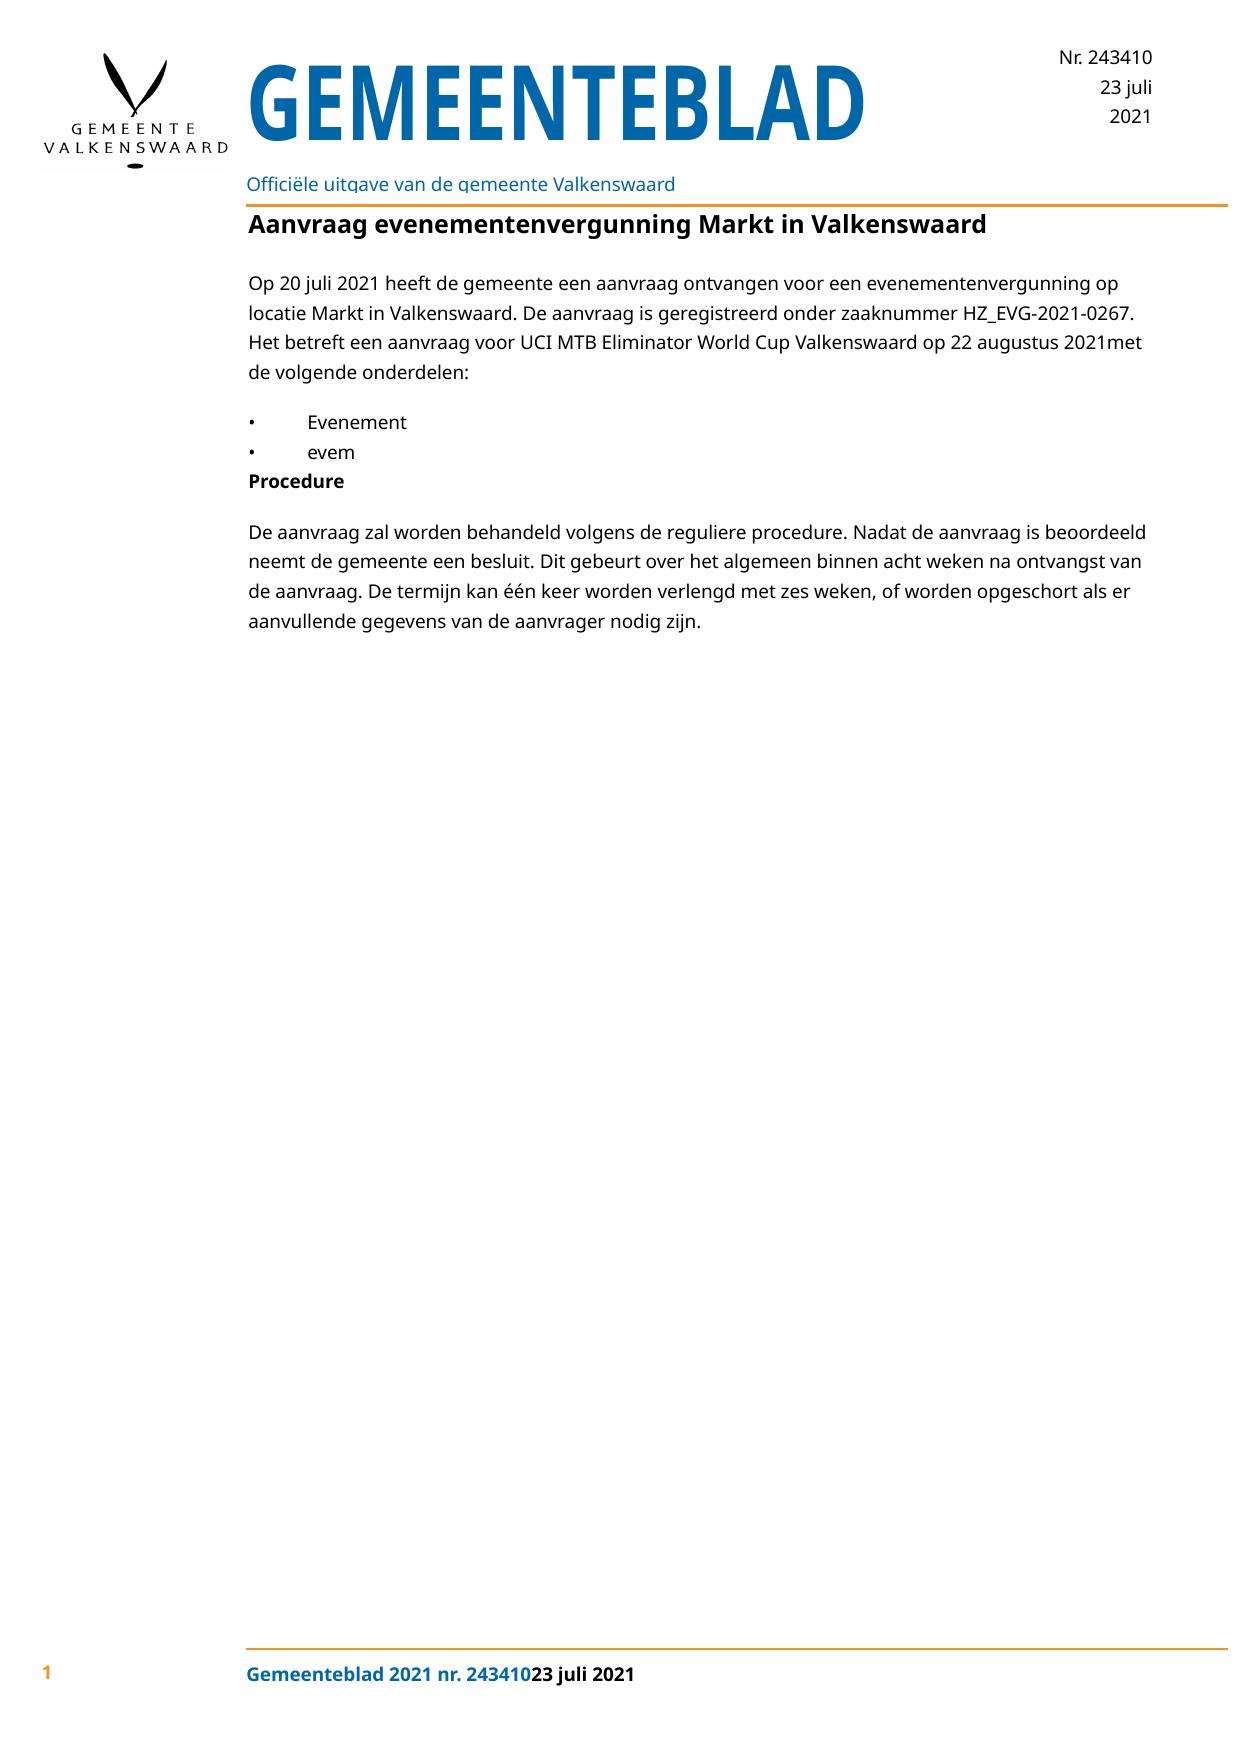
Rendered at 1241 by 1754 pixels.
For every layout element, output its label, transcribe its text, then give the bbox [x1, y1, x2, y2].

text De aanvraag zal worden behandeld volgens de reguliere procedure. Nadat de aanvraag is beoordeeld neemt de gemeente een besluit. Dit gebeurt over het algemeen binnen acht weken na ontvangst van de aanvraag. De termijn kan één keer worden verlengd met zes weken, of worden opgeschort als er aanvullende gegevens van de aanvrager nodig zijn. [248, 519, 1152, 633]
list Evenement [248, 409, 1152, 435]
text Procedure [248, 469, 1152, 494]
list evem [248, 439, 1152, 465]
text Aanvraag evenementenvergunning Markt in Valkenswaard [248, 207, 1152, 241]
text Op 20 juli 2021 heeft de gemeente een aanvraag ontvangen voor een evenementenvergunning op locatie Markt in Valkenswaard. De aanvraag is geregistreerd onder zaaknummer HZ_EVG-2021-0267. Het betreft een aanvraag voor UCI MTB Eliminator World Cup Valkenswaard op 22 augustus 2021met de volgende onderdelen: [248, 270, 1152, 385]
picture [41, 47, 231, 172]
